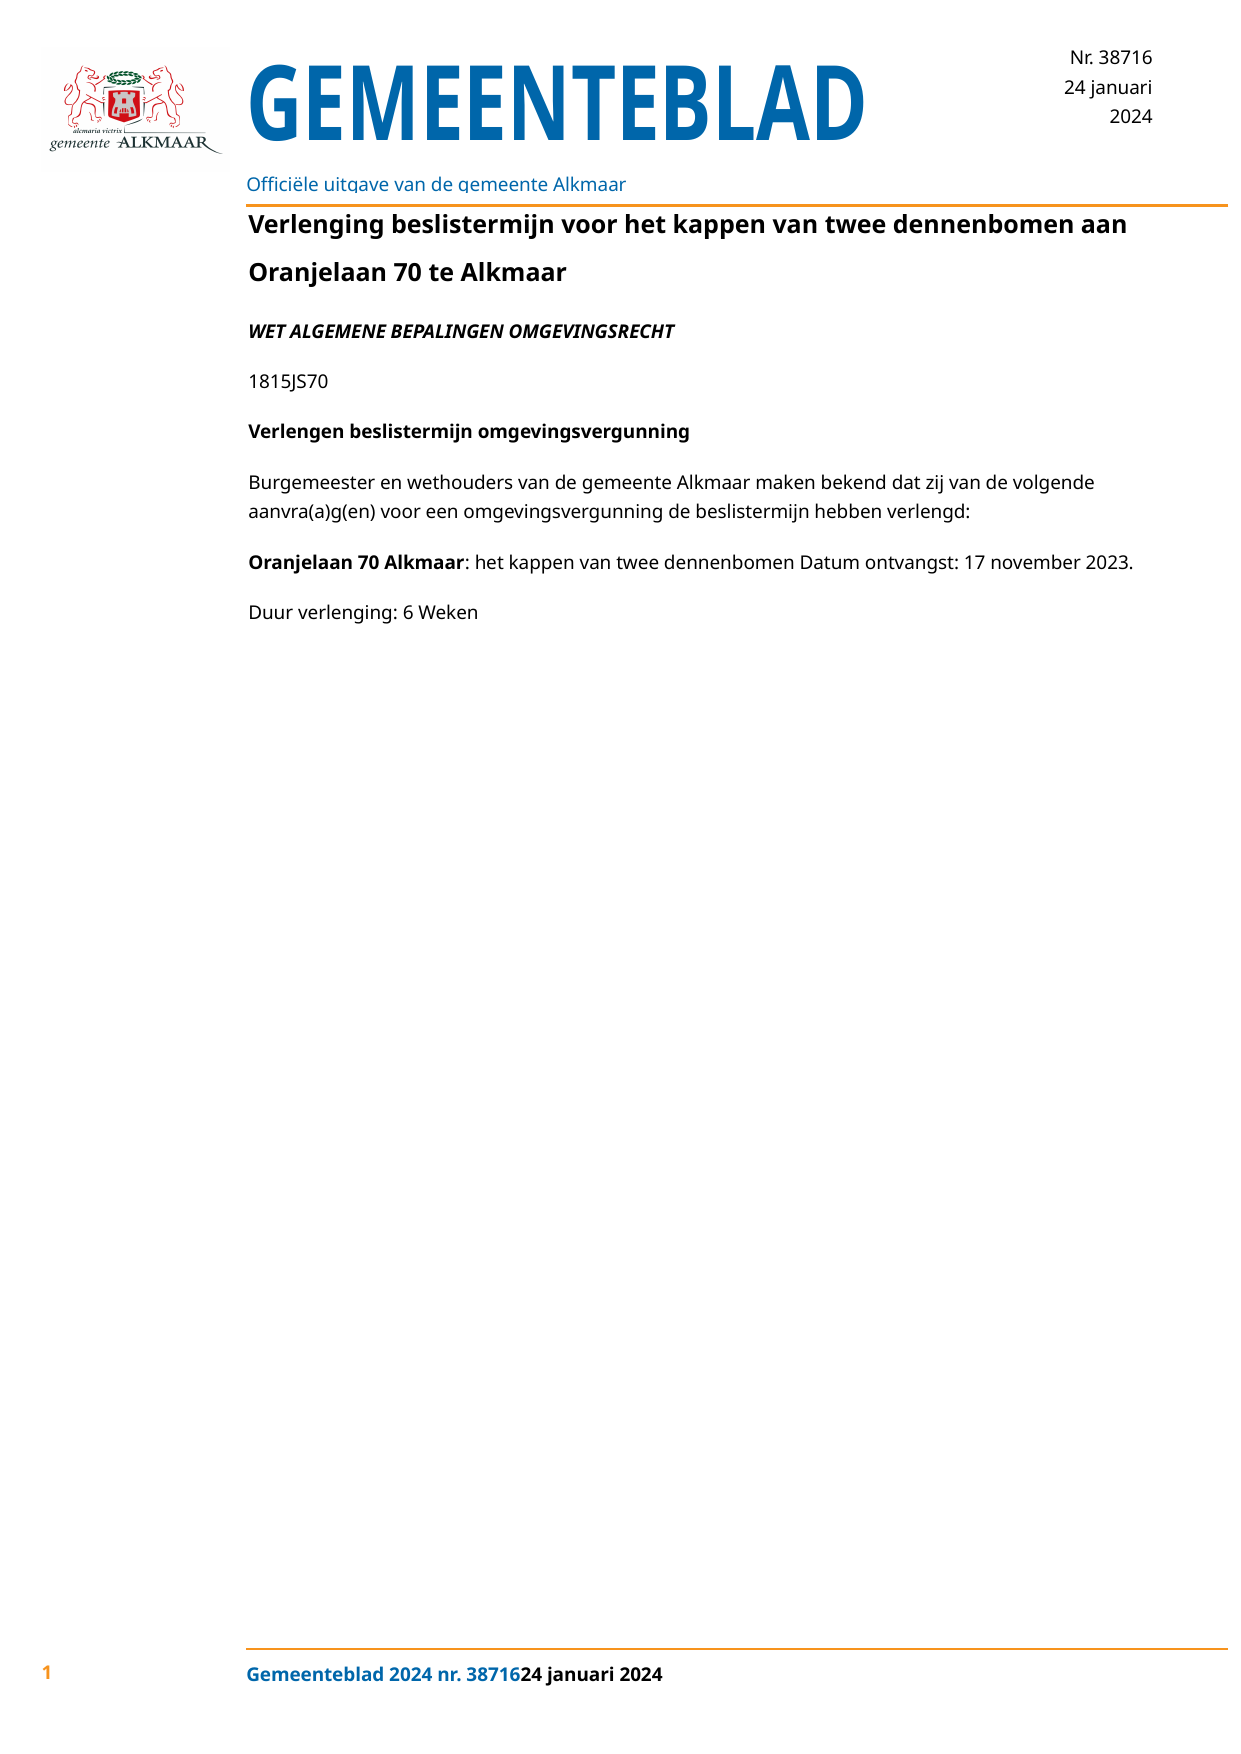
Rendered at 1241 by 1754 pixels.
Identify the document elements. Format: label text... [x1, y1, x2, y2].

text Verlenging beslistermijn voor het kappen van twee dennenbomen aan Oranjelaan 70 te Alkmaar [248, 207, 1152, 288]
text Burgemeester en wethouders van de gemeente Alkmaar maken bekend dat zij van de volgende aanvra(a)g(en) voor een omgevingsvergunning de beslistermijn hebben verlengd: [248, 469, 1152, 524]
text Duur verlenging: 6 Weken [248, 599, 1152, 625]
text WET ALGEMENE BEPALINGEN OMGEVINGSRECHT [248, 318, 1152, 344]
text 1815JS70 [248, 368, 1152, 394]
picture [41, 47, 231, 172]
text Verlengen beslistermijn omgevingsvergunning [248, 419, 1152, 444]
text Oranjelaan 70 Alkmaar: het kappen van twee dennenbomen Datum ontvangst: 17 november 2023. [248, 549, 1152, 575]
